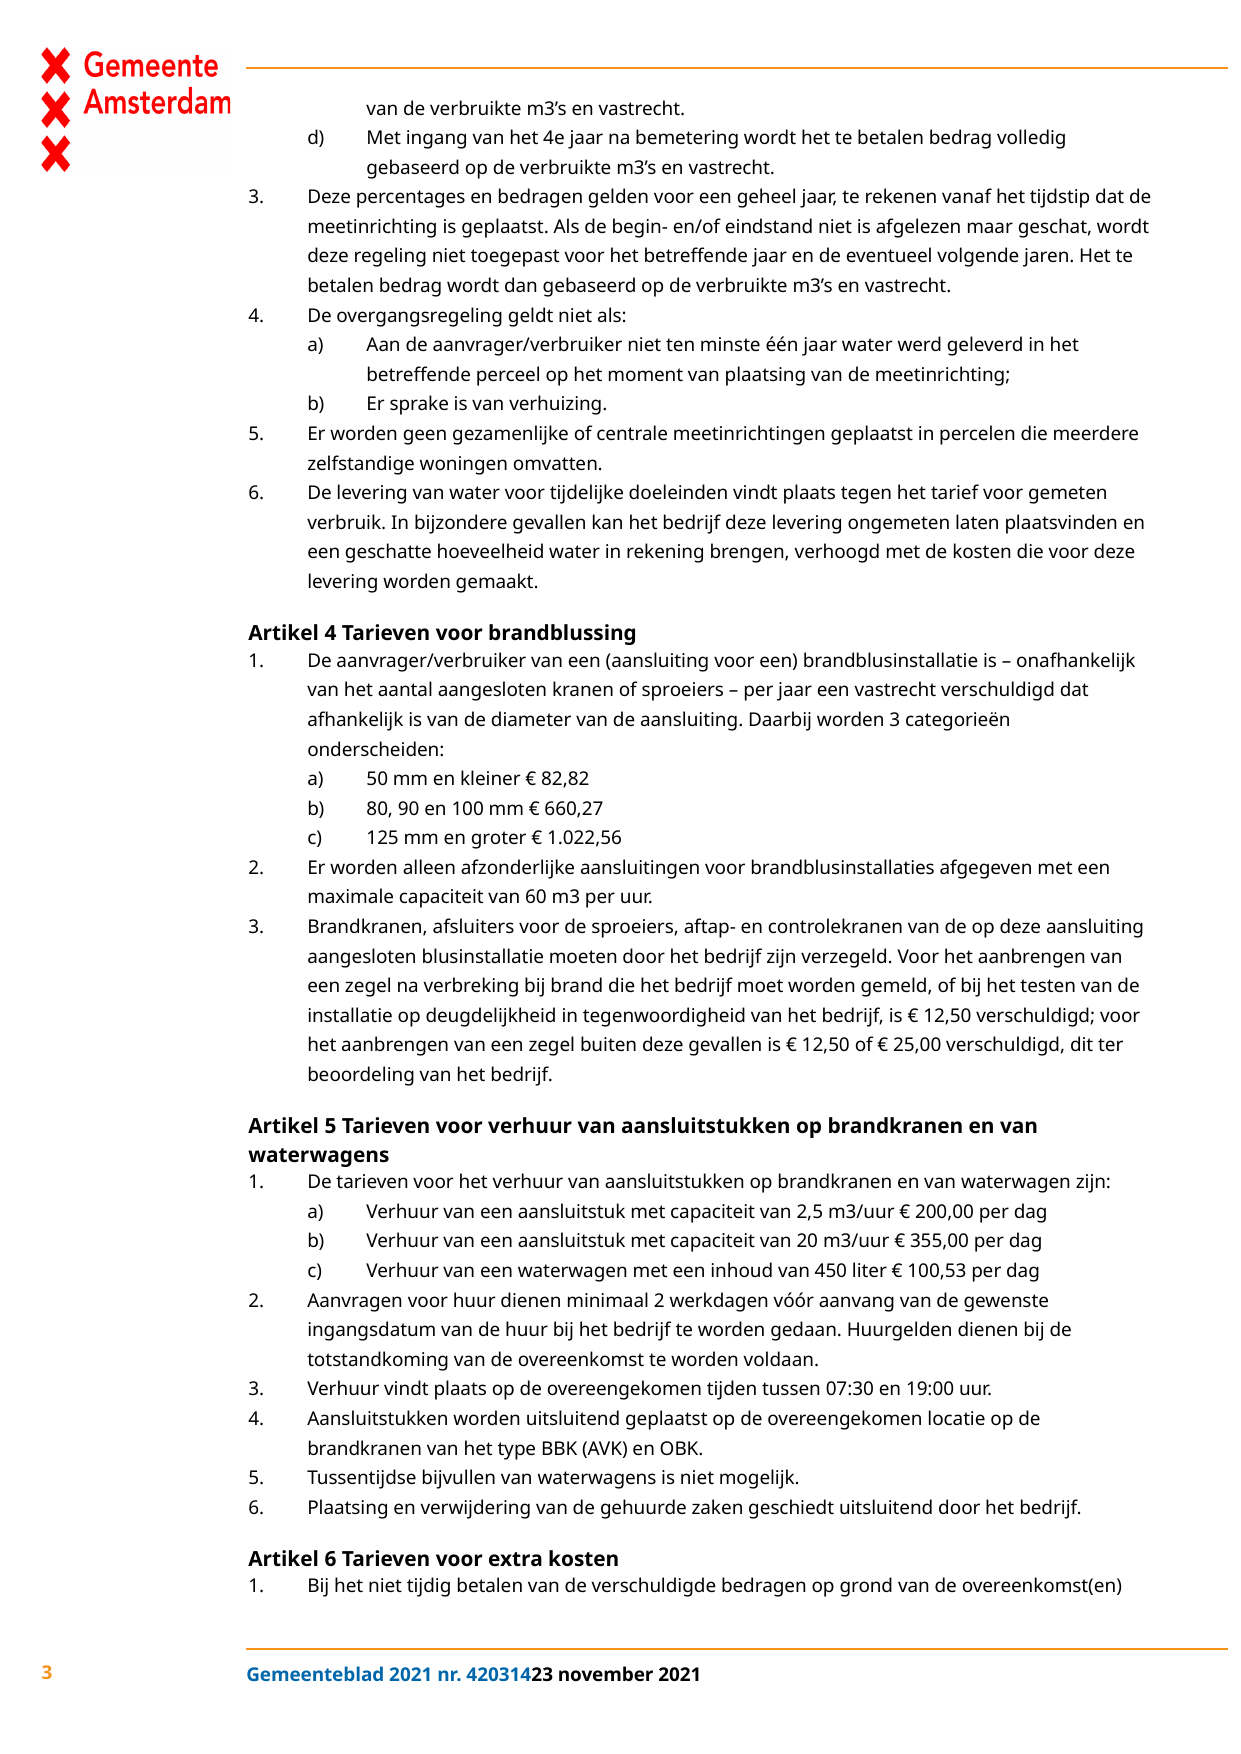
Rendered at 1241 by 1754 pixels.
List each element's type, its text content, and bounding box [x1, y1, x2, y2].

list Er worden alleen afzonderlijke aansluitingen voor brandblusinstallaties afgegeven met een maximale capaciteit van 60 m3 per uur. [248, 854, 1152, 909]
list Brandkranen, afsluiters voor de sproeiers, aftap- en controlekranen van de op deze aansluiting aangesloten blusinstallatie moeten door het bedrijf zijn verzegeld. Voor het aanbrengen van een zegel na verbreking bij brand die het bedrijf moet worden gemeld, of bij het testen van de installatie op deugdelijkheid in tegenwoordigheid van het bedrijf, is € 12,50 verschuldigd; voor het aanbrengen van een zegel buiten deze gevallen is € 12,50 of € 25,00 verschuldigd, dit ter beoordeling van het bedrijf. [248, 913, 1152, 1087]
text Artikel 5 Tarieven voor verhuur van aansluitstukken op brandkranen en van waterwagens [248, 1112, 1152, 1168]
text Artikel 4 Tarieven voor brandblussing [248, 618, 1152, 647]
list Deze percentages en bedragen gelden voor een geheel jaar, te rekenen vanaf het tijdstip dat de meetinrichting is geplaatst. Als de begin- en/of eindstand niet is afgelezen maar geschat, wordt deze regeling niet toegepast voor het betreffende jaar en de eventueel volgende jaren. Het te betalen bedrag wordt dan gebaseerd op de verbruikte m3’s en vastrecht. [248, 183, 1152, 298]
list 50 mm en kleiner € 82,82 [307, 765, 1152, 791]
list De levering van water voor tijdelijke doeleinden vindt plaats tegen het tarief voor gemeten verbruik. In bijzondere gevallen kan het bedrijf deze levering ongemeten laten plaatsvinden en een geschatte hoeveelheid water in rekening brengen, verhoogd met de kosten die voor deze levering worden gemaakt. [248, 479, 1152, 594]
list Met ingang van het 4e jaar na bemetering wordt het te betalen bedrag volledig gebaseerd op de verbruikte m3’s en vastrecht. [307, 124, 1152, 180]
list Tussentijdse bijvullen van waterwagens is niet mogelijk. [248, 1464, 1152, 1490]
list Aan de aanvrager/verbruiker niet ten minste één jaar water werd geleverd in het betreffende perceel op het moment van plaatsing van de meetinrichting; [307, 331, 1152, 387]
list Verhuur van een aansluitstuk met capaciteit van 20 m3/uur € 355,00 per dag [307, 1228, 1152, 1253]
picture [41, 47, 231, 172]
list De tarieven voor het verhuur van aansluitstukken op brandkranen en van waterwagen zijn: [248, 1168, 1152, 1194]
list De overgangsregeling geldt niet als: [248, 302, 1152, 328]
list 80, 90 en 100 mm € 660,27 [307, 795, 1152, 821]
list Plaatsing en verwijdering van de gehuurde zaken geschiedt uitsluitend door het bedrijf. [248, 1494, 1152, 1519]
list Er sprake is van verhuizing. [307, 391, 1152, 416]
list 125 mm en groter € 1.022,56 [307, 824, 1152, 850]
list Verhuur vindt plaats op de overeengekomen tijden tussen 07:30 en 19:00 uur. [248, 1376, 1152, 1401]
list van de verbruikte m3’s en vastrecht. [307, 95, 1152, 121]
list Verhuur van een waterwagen met een inhoud van 450 liter € 100,53 per dag [307, 1257, 1152, 1283]
list Aanvragen voor huur dienen minimaal 2 werkdagen vóór aanvang van de gewenste ingangsdatum van de huur bij het bedrijf te worden gedaan. Huurgelden dienen bij de totstandkoming van de overeenkomst te worden voldaan. [248, 1287, 1152, 1372]
list Er worden geen gezamenlijke of centrale meetinrichtingen geplaatst in percelen die meerdere zelfstandige woningen omvatten. [248, 420, 1152, 476]
list De aanvrager/verbruiker van een (aansluiting voor een) brandblusinstallatie is – onafhankelijk van het aantal aangesloten kranen of sproeiers – per jaar een vastrecht verschuldigd dat afhankelijk is van de diameter van de aansluiting. Daarbij worden 3 categorieën onderscheiden: [248, 647, 1152, 761]
list Verhuur van een aansluitstuk met capaciteit van 2,5 m3/uur € 200,00 per dag [307, 1198, 1152, 1224]
text Artikel 6 Tarieven voor extra kosten [248, 1544, 1152, 1573]
list Aansluitstukken worden uitsluitend geplaatst op de overeengekomen locatie op de brandkranen van het type BBK (AVK) en OBK. [248, 1405, 1152, 1460]
list Bij het niet tijdig betalen van de verschuldigde bedragen op grond van de overeenkomst(en) [248, 1573, 1152, 1598]
